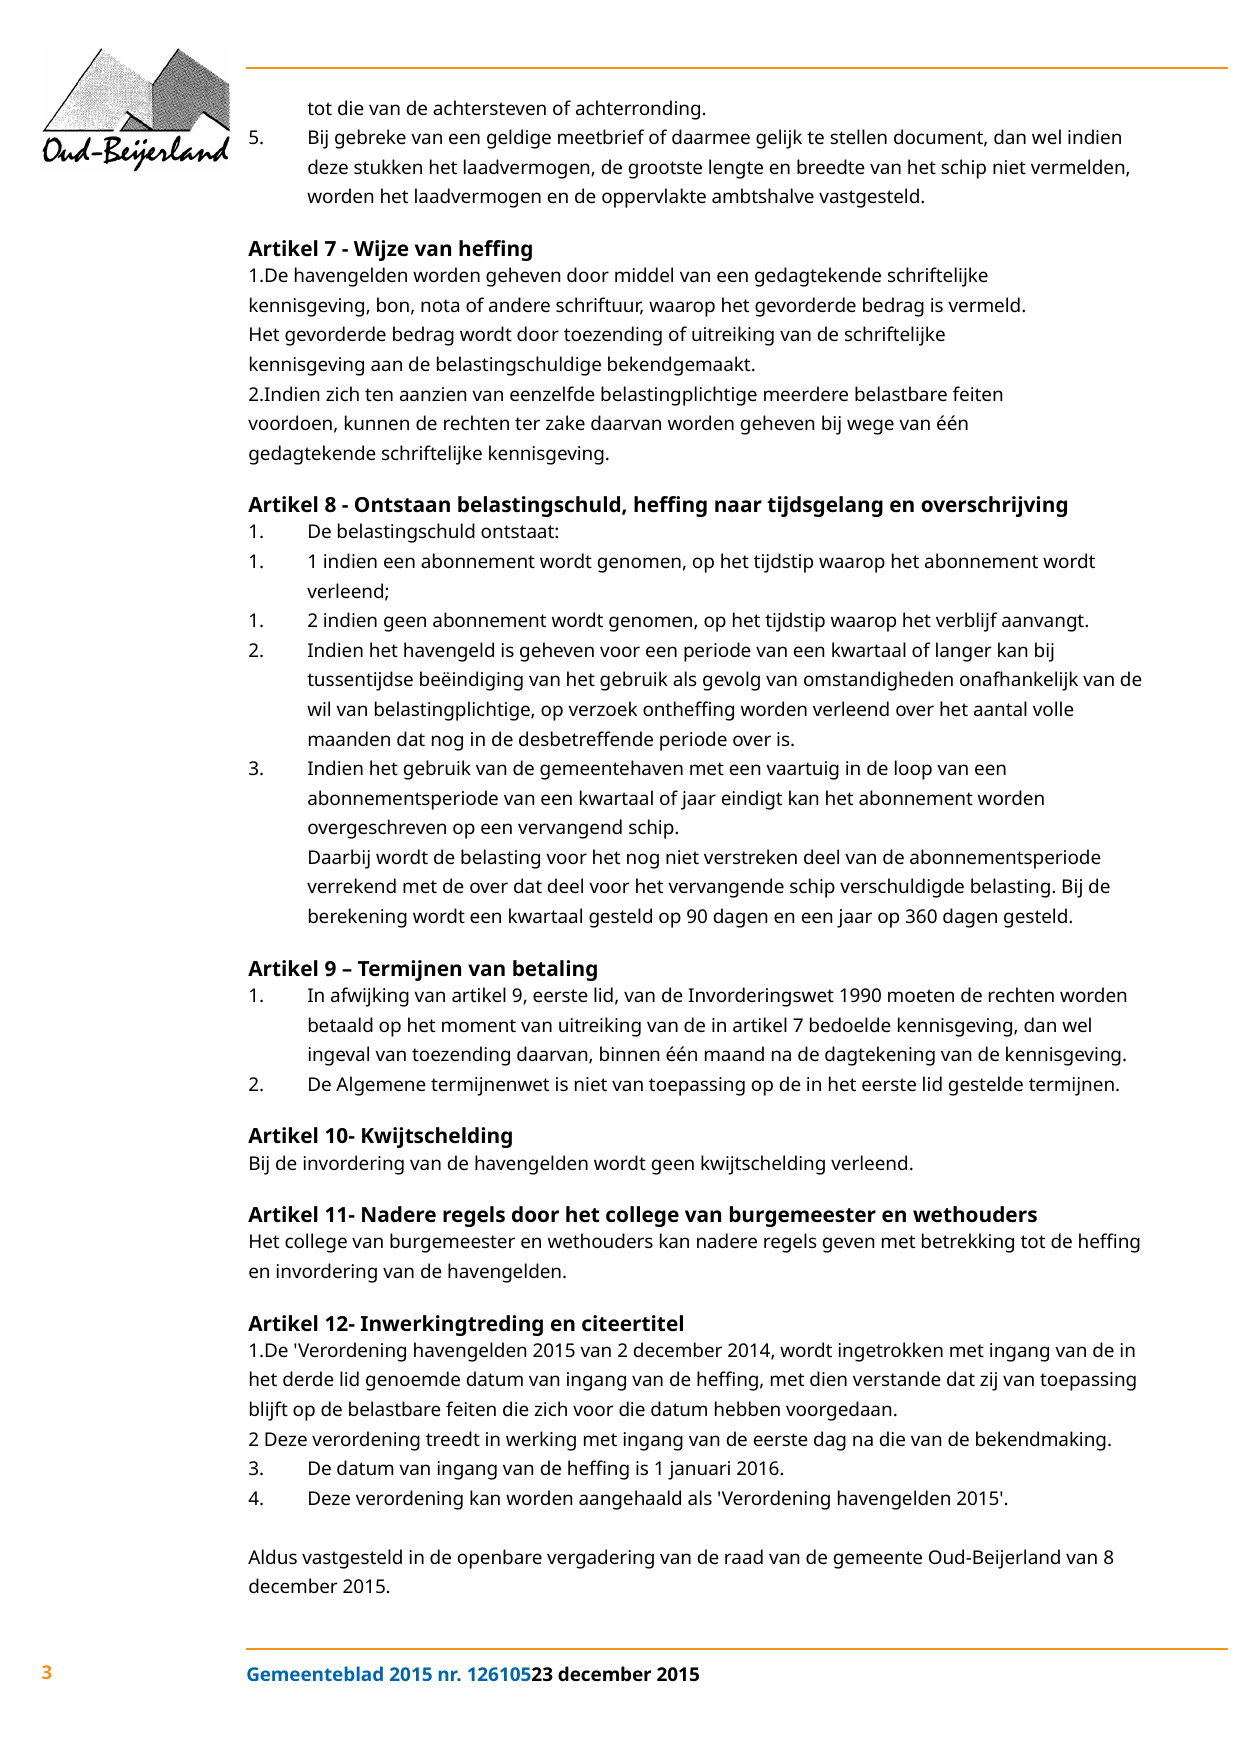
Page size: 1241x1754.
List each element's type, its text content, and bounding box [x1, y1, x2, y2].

picture [41, 47, 231, 172]
text kennisgeving, bon, nota of andere schriftuur, waarop het gevorderde bedrag is vermeld. [248, 292, 1152, 318]
list Indien het gebruik van de gemeentehaven met een vaartuig in de loop van een abonnementsperiode van een kwartaal of jaar eindigt kan het abonnement worden overgeschreven op een vervangend schip. [248, 755, 1152, 840]
text Artikel 11- Nadere regels door het college van burgemeester en wethouders [248, 1200, 1152, 1229]
text 2 Deze verordening treedt in werking met ingang van de eerste dag na die van de bekendmaking. [248, 1426, 1152, 1452]
list Bij gebreke van een geldige meetbrief of daarmee gelijk te stellen document, dan wel indien deze stukken het laadvermogen, de grootste lengte en breedte van het schip niet vermelden, worden het laadvermogen en de oppervlakte ambtshalve vastgesteld. [248, 124, 1152, 209]
list Daarbij wordt de belasting voor het nog niet verstreken deel van de abonnementsperiode verrekend met de over dat deel voor het vervangende schip verschuldigde belasting. Bij de berekening wordt een kwartaal gesteld op 90 dagen en een jaar op 360 dagen gesteld. [248, 844, 1152, 929]
list De Algemene termijnenwet is niet van toepassing op de in het eerste lid gestelde termijnen. [248, 1071, 1152, 1097]
text Artikel 12- Inwerkingtreding en citeertitel [248, 1309, 1152, 1337]
list 2 indien geen abonnement wordt genomen, op het tijdstip waarop het verblijf aanvangt. [248, 607, 1152, 633]
text 2.Indien zich ten aanzien van eenzelfde belastingplichtige meerdere belastbare feiten [248, 381, 1152, 406]
text Aldus vastgesteld in de openbare vergadering van de raad van de gemeente Oud-Beijerland van 8 december 2015. [248, 1544, 1152, 1599]
text kennisgeving aan de belastingschuldige bekendgemaakt. [248, 351, 1152, 377]
text 1.De havengelden worden geheven door middel van een gedagtekende schriftelijke [248, 262, 1152, 288]
text Het college van burgemeester en wethouders kan nadere regels geven met betrekking tot de heffing en invordering van de havengelden. [248, 1229, 1152, 1284]
text Het gevorderde bedrag wordt door toezending of uitreiking van de schriftelijke [248, 322, 1152, 347]
list tot die van de achtersteven of achterronding. [248, 95, 1152, 121]
list De datum van ingang van de heffing is 1 januari 2016. [248, 1455, 1152, 1481]
list Indien het havengeld is geheven voor een periode van een kwartaal of langer kan bij tussentijdse beëindiging van het gebruik als gevolg van omstandigheden onafhankelijk van de wil van belastingplichtige, op verzoek ontheffing worden verleend over het aantal volle maanden dat nog in de desbetreffende periode over is. [248, 637, 1152, 752]
text 1.De 'Verordening havengelden 2015 van 2 december 2014, wordt ingetrokken met ingang van de in het derde lid genoemde datum van ingang van de heffing, met dien verstande dat zij van toepassing blijft op de belastbare feiten die zich voor die datum hebben voorgedaan. [248, 1337, 1152, 1422]
list 1 indien een abonnement wordt genomen, op het tijdstip waarop het abonnement wordt verleend; [248, 548, 1152, 604]
text gedagtekende schriftelijke kennisgeving. [248, 440, 1152, 466]
text Artikel 7 - Wijze van heffing [248, 234, 1152, 262]
list De belastingschuld ontstaat: [248, 519, 1152, 544]
text Artikel 10- Kwijtschelding [248, 1121, 1152, 1150]
text Artikel 9 – Termijnen van betaling [248, 954, 1152, 982]
text voordoen, kunnen de rechten ter zake daarvan worden geheven bij wege van één [248, 410, 1152, 436]
text Bij de invordering van de havengelden wordt geen kwijtschelding verleend. [248, 1150, 1152, 1176]
list In afwijking van artikel 9, eerste lid, van de Invorderingswet 1990 moeten de rechten worden betaald op het moment van uitreiking van de in artikel 7 bedoelde kennisgeving, dan wel ingeval van toezending daarvan, binnen één maand na de dagtekening van de kennisgeving. [248, 982, 1152, 1067]
list Deze verordening kan worden aangehaald als 'Verordening havengelden 2015'. [248, 1485, 1152, 1511]
text Artikel 8 - Ontstaan belastingschuld, heffing naar tijdsgelang en overschrijving [248, 490, 1152, 519]
